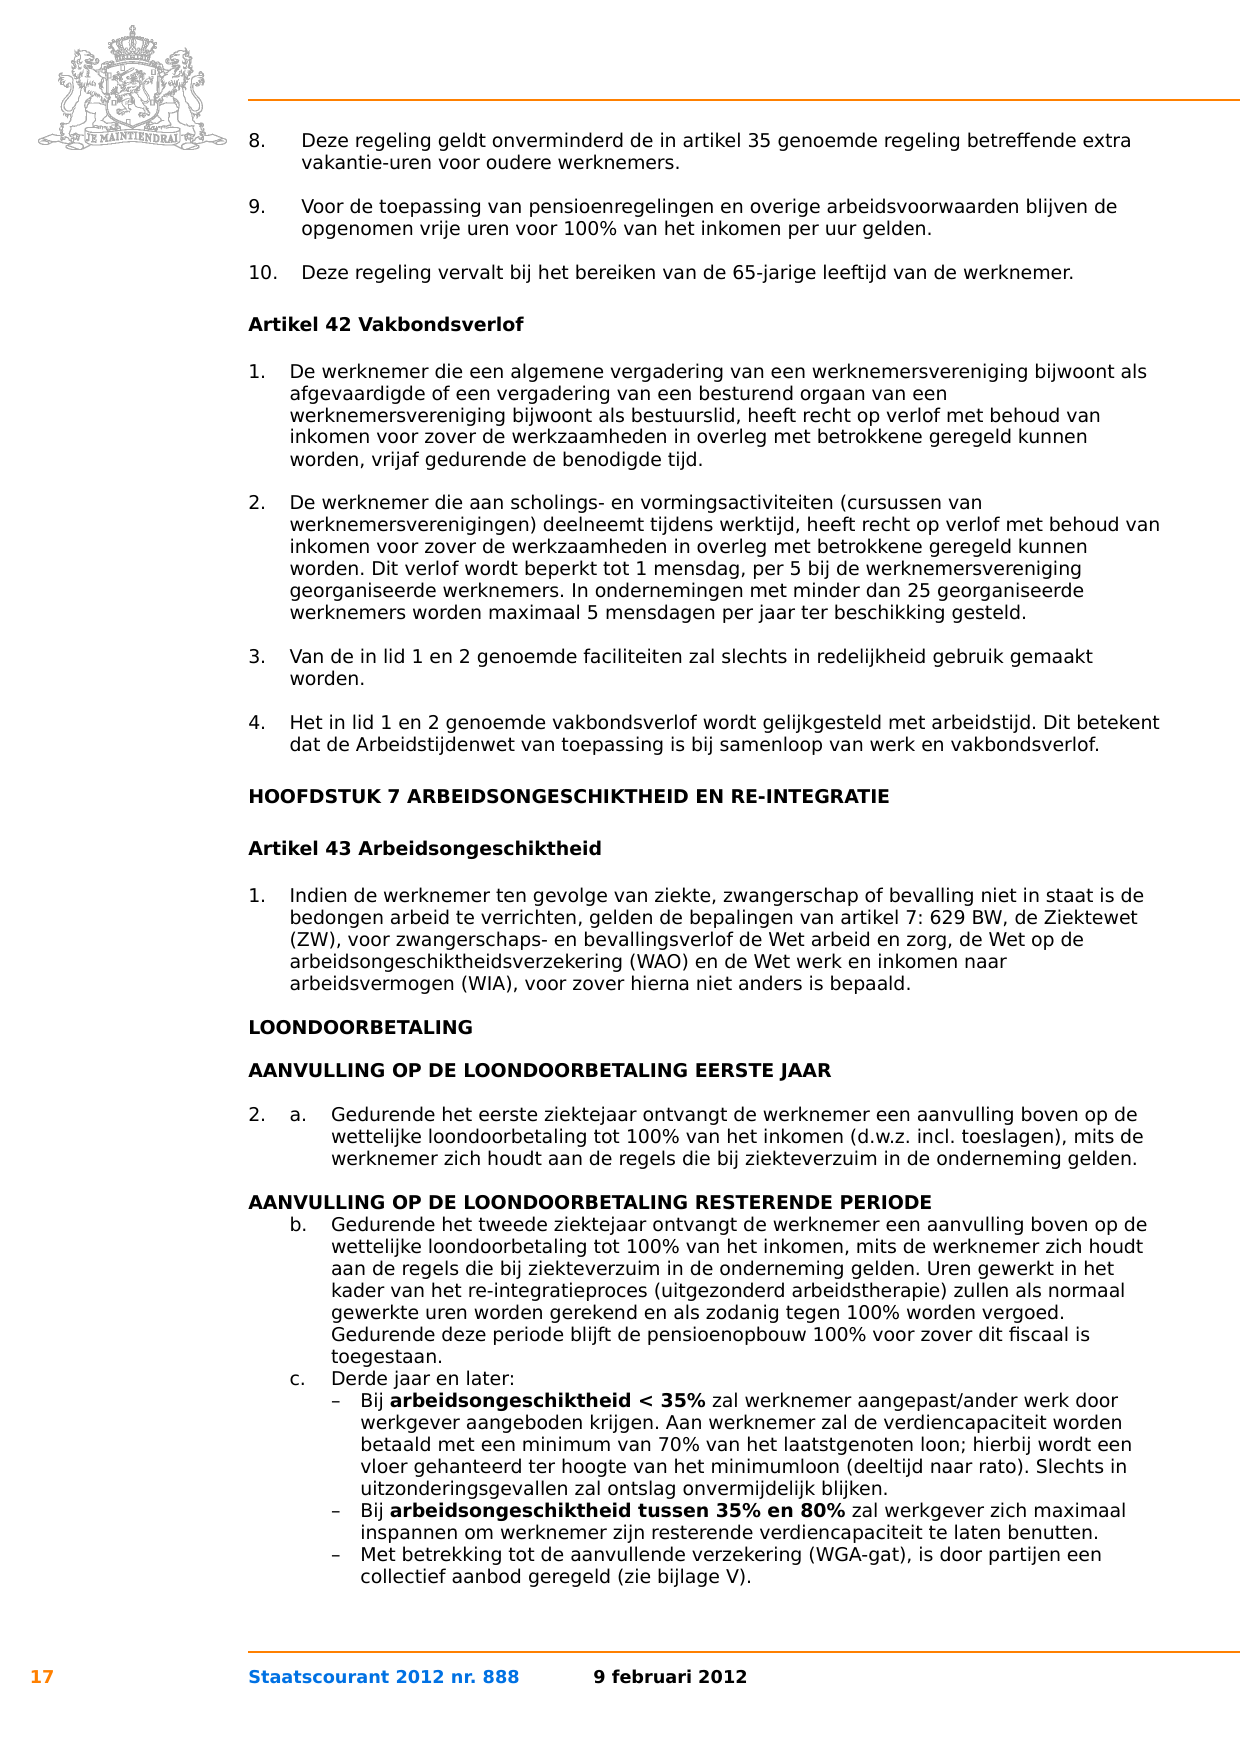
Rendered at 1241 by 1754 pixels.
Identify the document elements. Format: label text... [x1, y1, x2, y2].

text – Met betrekking tot de aanvullende verzekering (WGA-gat), is door partijen een collectief aanbod geregeld (zie bijlage V). [331, 1544, 1163, 1588]
text c. Derde jaar en later: [289, 1368, 1163, 1390]
subtitle Artikel 43 Arbeidsongeschiktheid [248, 838, 1163, 860]
text 8. Deze regeling geldt onverminderd de in artikel 35 genoemde regeling betreffende extra vakantie-uren voor oudere werknemers. [248, 130, 1163, 174]
subtitle AANVULLING OP DE LOONDOORBETALING RESTERENDE PERIODE [248, 1192, 1163, 1214]
text 9. Voor de toepassing van pensioenregelingen en overige arbeidsvoorwaarden blijven de opgenomen vrije uren voor 100% van het inkomen per uur gelden. [248, 196, 1163, 240]
subtitle AANVULLING OP DE LOONDOORBETALING EERSTE JAAR [248, 1060, 1163, 1082]
text 1. De werknemer die een algemene vergadering van een werknemersvereniging bijwoont als afgevaardigde of een vergadering van een besturend orgaan van een werknemersvereniging bijwoont als bestuurslid, heeft recht op verlof met behoud van inkomen voor zover de werkzaamheden in overleg met betrokkene geregeld kunnen worden, vrijaf gedurende de benodigde tijd. [248, 361, 1163, 470]
subtitle Artikel 42 Vakbondsverlof [248, 313, 1163, 336]
text 2. De werknemer die aan scholings- en vormingsactiviteiten (cursussen van werknemersverenigingen) deelneemt tijdens werktijd, heeft recht op verlof met behoud van inkomen voor zover de werkzaamheden in overleg met betrokkene geregeld kunnen worden. Dit verlof wordt beperkt tot 1 mensdag, per 5 bij de werknemersvereniging georganiseerde werknemers. In ondernemingen met minder dan 25 georganiseerde werknemers worden maximaal 5 mensdagen per jaar ter beschikking gesteld. [248, 492, 1163, 624]
text – Bij arbeidsongeschiktheid < 35% zal werknemer aangepast/ander werk door werkgever aangeboden krijgen. Aan werknemer zal de verdiencapaciteit worden betaald met een minimum van 70% van het laatstgenoten loon; hierbij wordt een vloer gehanteerd ter hoogte van het minimumloon (deeltijd naar rato). Slechts in uitzonderingsgevallen zal ontslag onvermijdelijk blijken. [331, 1390, 1163, 1500]
text 2. a. Gedurende het eerste ziektejaar ontvangt de werknemer een aanvulling boven op de wettelijke loondoorbetaling tot 100% van het inkomen (d.w.z. incl. toeslagen), mits de werknemer zich houdt aan de regels die bij ziekteverzuim in de onderneming gelden. [248, 1104, 1163, 1170]
subtitle HOOFDSTUK 7 ARBEIDSONGESCHIKTHEID EN RE-INTEGRATIE [248, 786, 1163, 808]
text 1. Indien de werknemer ten gevolge van ziekte, zwangerschap of bevalling niet in staat is de bedongen arbeid te verrichten, gelden de bepalingen van artikel 7: 629 BW, de Ziektewet (ZW), voor zwangerschaps- en bevallingsverlof de Wet arbeid en zorg, de Wet op de arbeidsongeschiktheidsverzekering (WAO) en de Wet werk en inkomen naar arbeidsvermogen (WIA), voor zover hierna niet anders is bepaald. [248, 885, 1163, 995]
text 4. Het in lid 1 en 2 genoemde vakbondsverlof wordt gelijkgesteld met arbeidstijd. Dit betekent dat de Arbeidstijdenwet van toepassing is bij samenloop van werk en vakbondsverlof. [248, 712, 1163, 756]
text 3. Van de in lid 1 en 2 genoemde faciliteiten zal slechts in redelijkheid gebruik gemaakt worden. [248, 646, 1163, 690]
text – Bij arbeidsongeschiktheid tussen 35% en 80% zal werkgever zich maximaal inspannen om werknemer zijn resterende verdiencapaciteit te laten benutten. [331, 1500, 1163, 1544]
picture [38, 25, 227, 150]
subtitle LOONDOORBETALING [248, 1017, 1163, 1038]
text 10. Deze regeling vervalt bij het bereiken van de 65-jarige leeftijd van de werknemer. [248, 262, 1163, 283]
text b. Gedurende het tweede ziektejaar ontvangt de werknemer een aanvulling boven op de wettelijke loondoorbetaling tot 100% van het inkomen, mits de werknemer zich houdt aan de regels die bij ziekteverzuim in de onderneming gelden. Uren gewerkt in het kader van het re-integratieproces (uitgezonderd arbeidstherapie) zullen als normaal gewerkte uren worden gerekend en als zodanig tegen 100% worden vergoed. Gedurende deze periode blijft de pensioenopbouw 100% voor zover dit fiscaal is toegestaan. [289, 1214, 1163, 1368]
